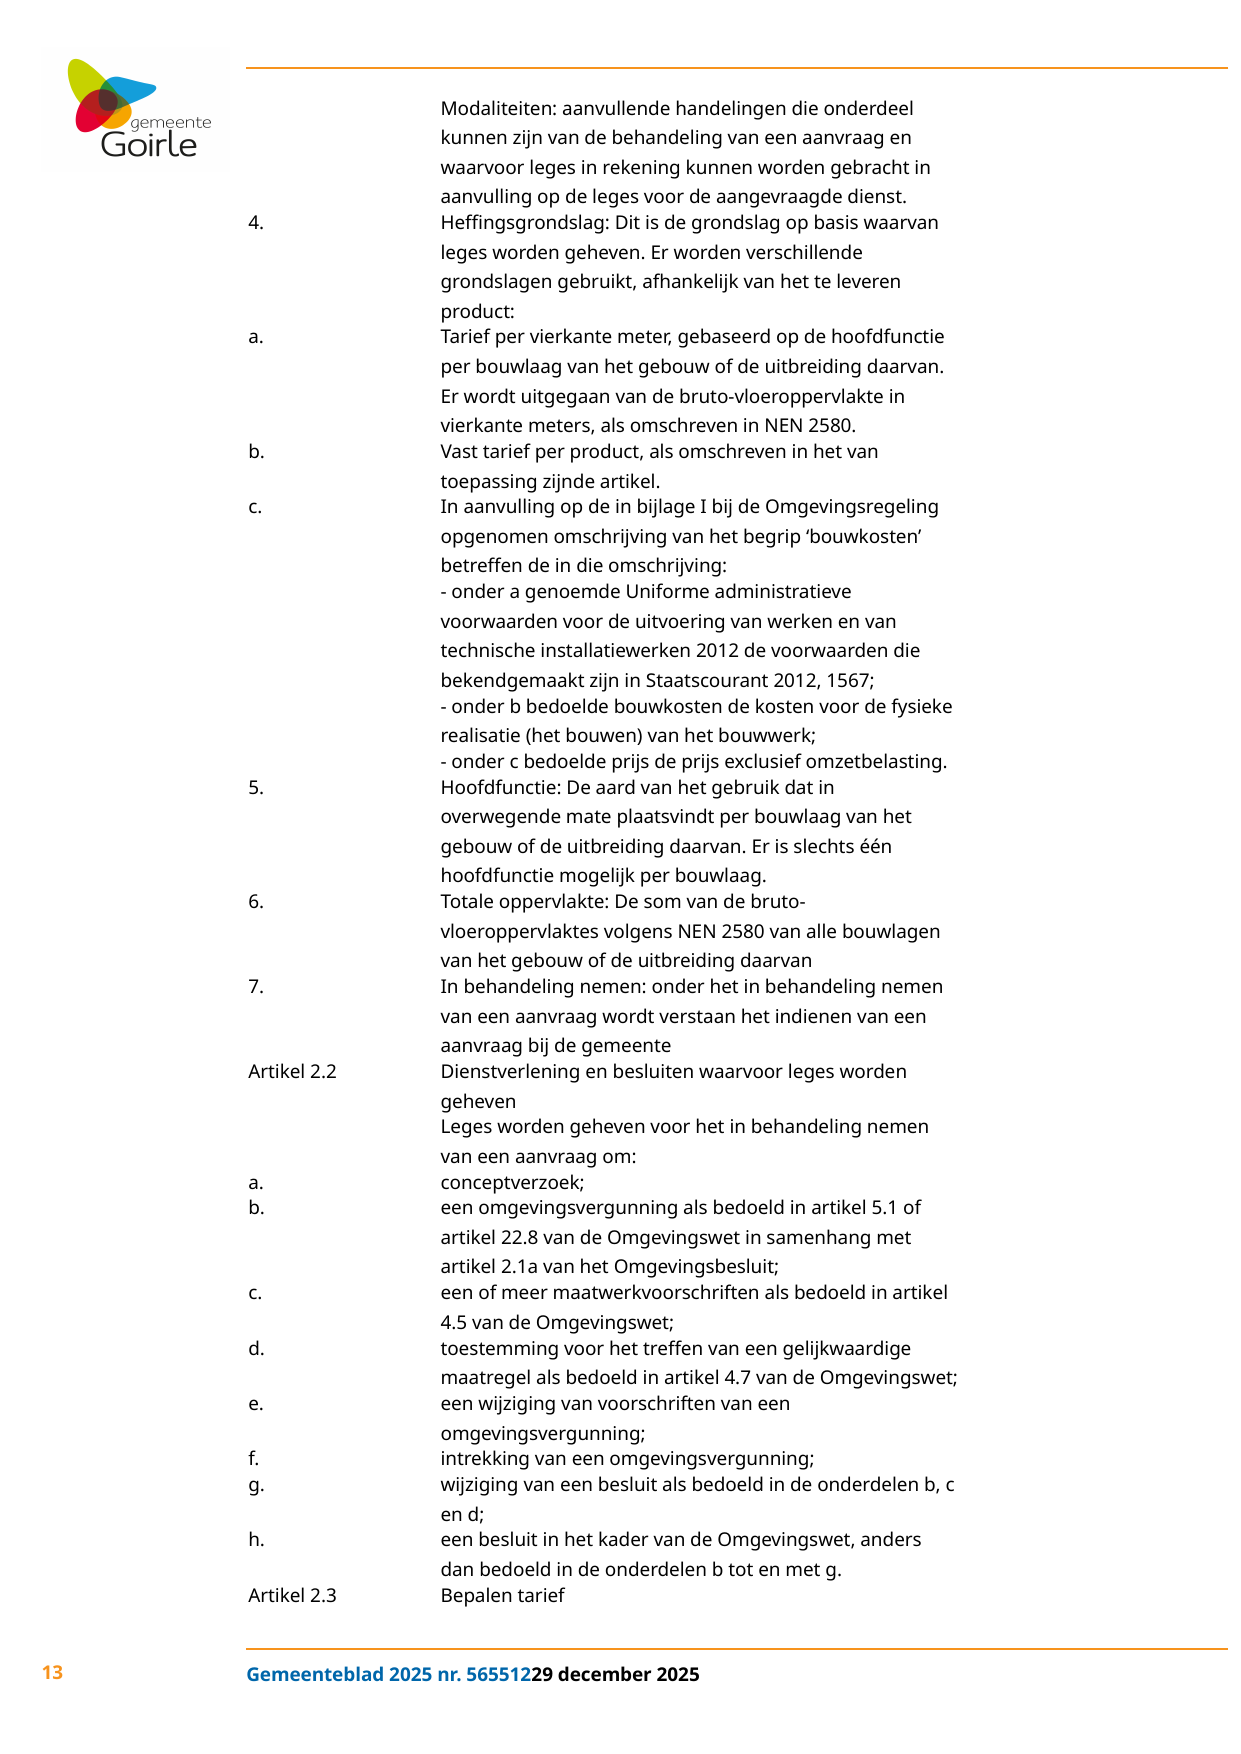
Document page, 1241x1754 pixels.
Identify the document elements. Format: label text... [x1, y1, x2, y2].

table_cell - onder c bedoelde prijs de prijs exclusief omzetbelasting. [440, 748, 959, 774]
table_cell - onder b bedoelde bouwkosten de kosten voor de fysieke realisatie (het bouwen) van het bouwwerk; [440, 693, 959, 748]
table_cell g. [248, 1471, 440, 1526]
table_cell 7. [248, 973, 440, 1058]
table_cell Bepalen tarief [440, 1582, 959, 1607]
table_cell Hoofdfunctie: De aard van het gebruik dat in overwegende mate plaatsvindt per bouwlaag van het gebouw of de uitbreiding daarvan. Er is slechts één hoofdfunctie mogelijk per bouwlaag. [440, 774, 959, 888]
table_cell [959, 209, 1152, 324]
table_cell a. [248, 1169, 440, 1194]
table_cell [959, 1526, 1152, 1582]
table_cell Tarief per vierkante meter, gebaseerd op de hoofdfunctie per bouwlaag van het gebouw of de uitbreiding daarvan. Er wordt uitgegaan van de bruto-vloeroppervlakte in vierkante meters, als omschreven in NEN 2580. [440, 324, 959, 438]
table_cell 4. [248, 209, 440, 324]
table_cell een of meer maatwerkvoorschriften als bedoeld in artikel 4.5 van de Omgevingswet; [440, 1280, 959, 1335]
table_cell b. [248, 1195, 440, 1279]
table_cell f. [248, 1445, 440, 1471]
picture [41, 47, 231, 172]
table_cell [959, 1195, 1152, 1279]
table_cell [959, 1390, 1152, 1445]
table_cell c. [248, 494, 440, 578]
table_cell e. [248, 1390, 440, 1445]
table_cell In aanvulling op de in bijlage I bij de Omgevingsregeling opgenomen omschrijving van het begrip ‘bouwkosten’ betreffen de in die omschrijving: [440, 494, 959, 578]
table_cell [959, 973, 1152, 1058]
table_cell [959, 1582, 1152, 1607]
table_cell [959, 693, 1152, 748]
table_cell Heffingsgrondslag: Dit is de grondslag op basis waarvan leges worden geheven. Er worden verschillende grondslagen gebruikt, afhankelijk van het te leveren product: [440, 209, 959, 324]
table_cell een besluit in het kader van de Omgevingswet, anders dan bedoeld in de onderdelen b tot en met g. [440, 1526, 959, 1582]
table_cell [959, 1471, 1152, 1526]
table_cell [959, 579, 1152, 693]
table_cell 5. [248, 774, 440, 888]
table_cell [959, 889, 1152, 973]
table_cell [248, 579, 440, 693]
table_cell een omgevingsvergunning als bedoeld in artikel 5.1 of artikel 22.8 van de Omgevingswet in samenhang met artikel 2.1a van het Omgevingsbesluit; [440, 1195, 959, 1279]
table_cell toestemming voor het treffen van een gelijkwaardige maatregel als bedoeld in artikel 4.7 van de Omgevingswet; [440, 1335, 959, 1390]
table_cell [959, 1335, 1152, 1390]
table_cell [959, 1445, 1152, 1471]
table_cell conceptverzoek; [440, 1169, 959, 1194]
table_cell [248, 95, 440, 209]
table_cell b. [248, 438, 440, 493]
table_cell [959, 324, 1152, 438]
table_cell h. [248, 1526, 440, 1582]
table_cell een wijziging van voorschriften van een omgevingsvergunning; [440, 1390, 959, 1445]
table_cell [248, 748, 440, 774]
table_cell c. [248, 1280, 440, 1335]
table_cell a. [248, 324, 440, 438]
table_cell [959, 1114, 1152, 1169]
table_cell Leges worden geheven voor het in behandeling nemen van een aanvraag om: [440, 1114, 959, 1169]
table_cell [959, 95, 1152, 209]
table_cell [248, 1114, 440, 1169]
table_cell Vast tarief per product, als omschreven in het van toepassing zijnde artikel. [440, 438, 959, 493]
table_cell intrekking van een omgevingsvergunning; [440, 1445, 959, 1471]
table_cell [959, 774, 1152, 888]
table_cell 6. [248, 889, 440, 973]
table_cell Dienstverlening en besluiten waarvoor leges worden geheven [440, 1058, 959, 1113]
table_cell Artikel 2.3 [248, 1582, 440, 1607]
table_cell Modaliteiten: aanvullende handelingen die onderdeel kunnen zijn van de behandeling van een aanvraag en waarvoor leges in rekening kunnen worden gebracht in aanvulling op de leges voor de aangevraagde dienst. [440, 95, 959, 209]
table_cell Totale oppervlakte: De som van de bruto-vloeroppervlaktes volgens NEN 2580 van alle bouwlagen van het gebouw of de uitbreiding daarvan [440, 889, 959, 973]
table_cell [959, 494, 1152, 578]
table_cell [959, 748, 1152, 774]
table_cell [959, 1280, 1152, 1335]
table_cell Artikel 2.2 [248, 1058, 440, 1113]
table_cell [959, 438, 1152, 493]
table_cell [248, 693, 440, 748]
table_cell In behandeling nemen: onder het in behandeling nemen van een aanvraag wordt verstaan het indienen van een aanvraag bij de gemeente [440, 973, 959, 1058]
table_cell [959, 1169, 1152, 1194]
table_cell [959, 1058, 1152, 1113]
table_cell - onder a genoemde Uniforme administratieve voorwaarden voor de uitvoering van werken en van technische installatiewerken 2012 de voorwaarden die bekendgemaakt zijn in Staatscourant 2012, 1567; [440, 579, 959, 693]
table_cell d. [248, 1335, 440, 1390]
table_cell wijziging van een besluit als bedoeld in de onderdelen b, c en d; [440, 1471, 959, 1526]
